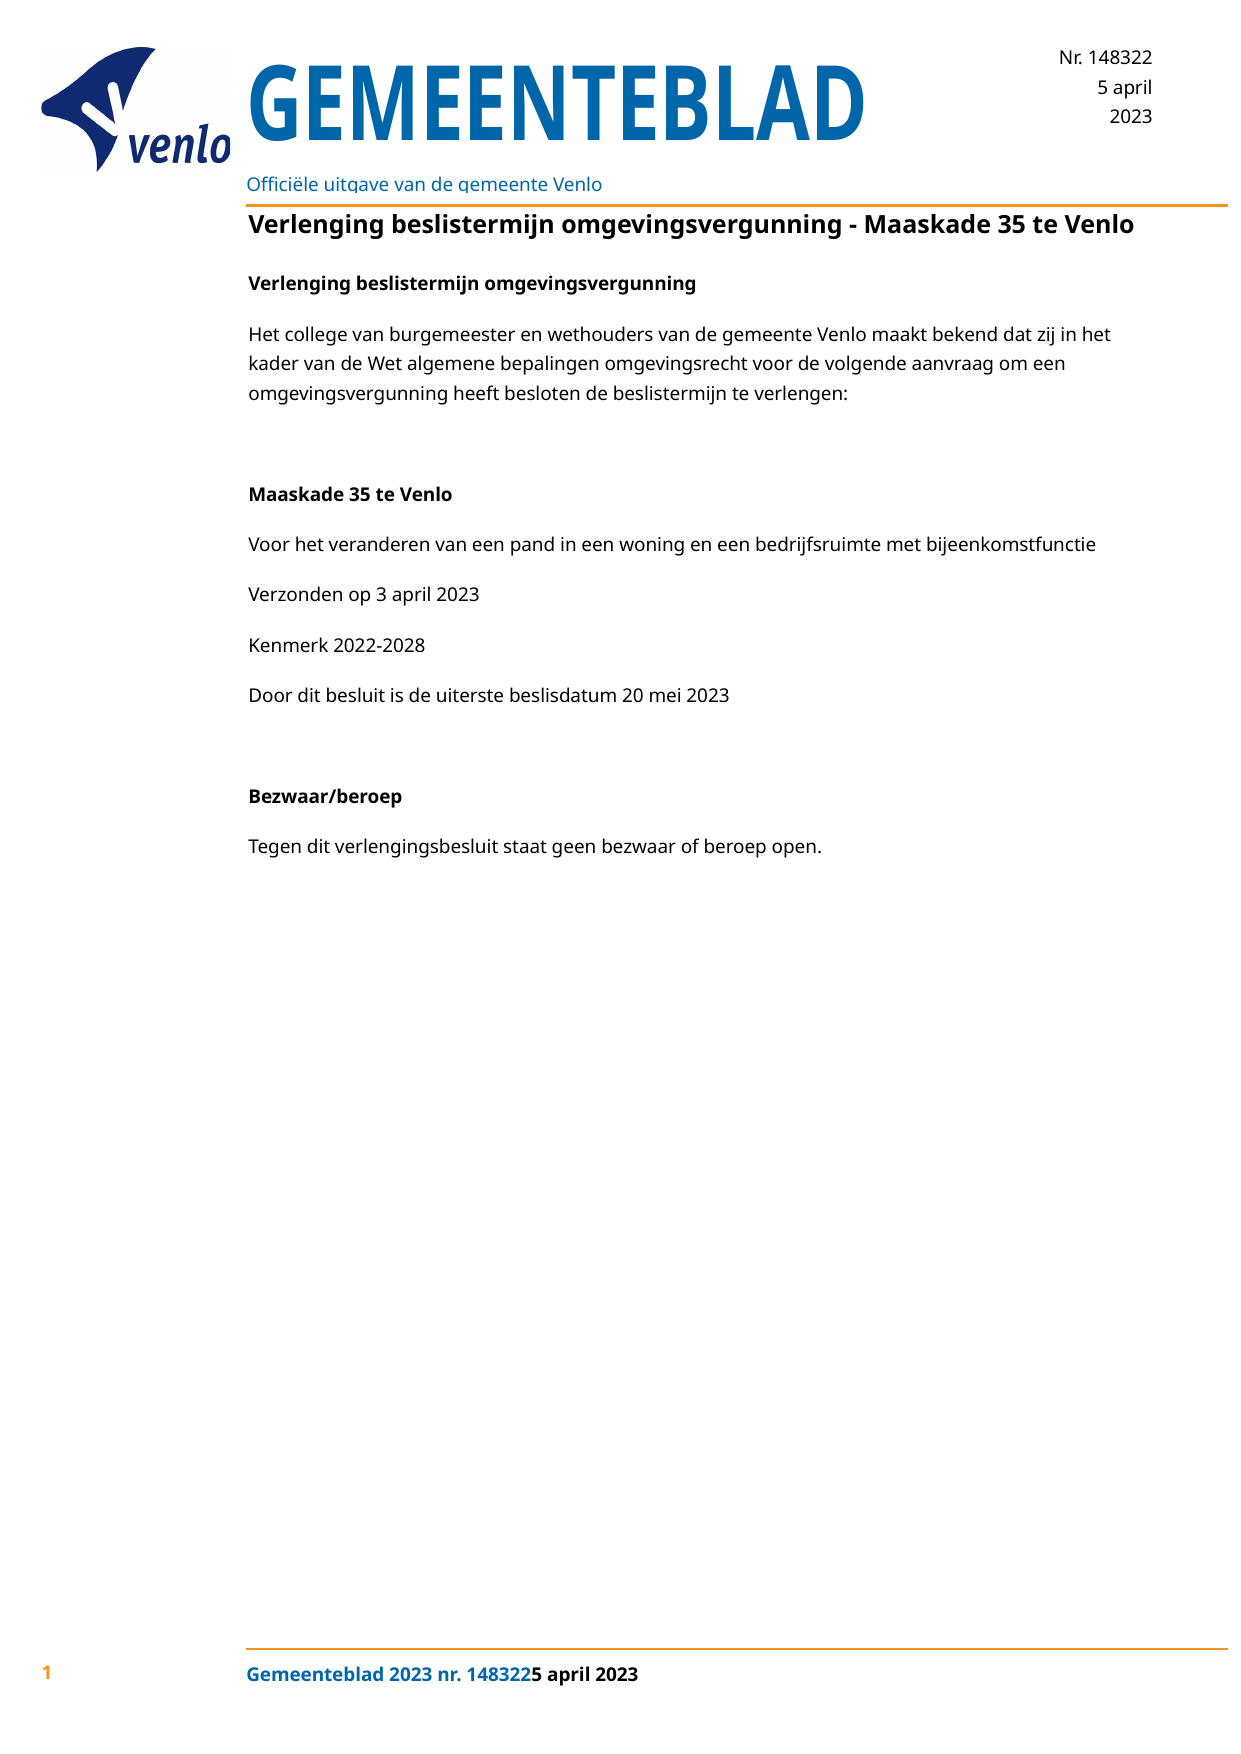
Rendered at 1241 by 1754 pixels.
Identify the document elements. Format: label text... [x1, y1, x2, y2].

text Voor het veranderen van een pand in een woning en een bedrijfsruimte met bijeenkomstfunctie [248, 531, 1152, 557]
text Het college van burgemeester en wethouders van de gemeente Venlo maakt bekend dat zij in het kader van de Wet algemene bepalingen omgevingsrecht voor de volgende aanvraag om een omgevingsvergunning heeft besloten de beslistermijn te verlengen: [248, 321, 1152, 406]
text Maaskade 35 te Venlo [248, 481, 1152, 506]
picture [41, 47, 231, 172]
text Verzonden op 3 april 2023 [248, 582, 1152, 607]
text Verlenging beslistermijn omgevingsvergunning [248, 270, 1152, 296]
text Kenmerk 2022-2028 [248, 632, 1152, 658]
text Verlenging beslistermijn omgevingsvergunning - Maaskade 35 te Venlo [248, 207, 1152, 241]
text Door dit besluit is de uiterste beslisdatum 20 mei 2023 [248, 682, 1152, 708]
text Tegen dit verlengingsbesluit staat geen bezwaar of beroep open. [248, 834, 1152, 859]
text Bezwaar/beroep [248, 783, 1152, 809]
